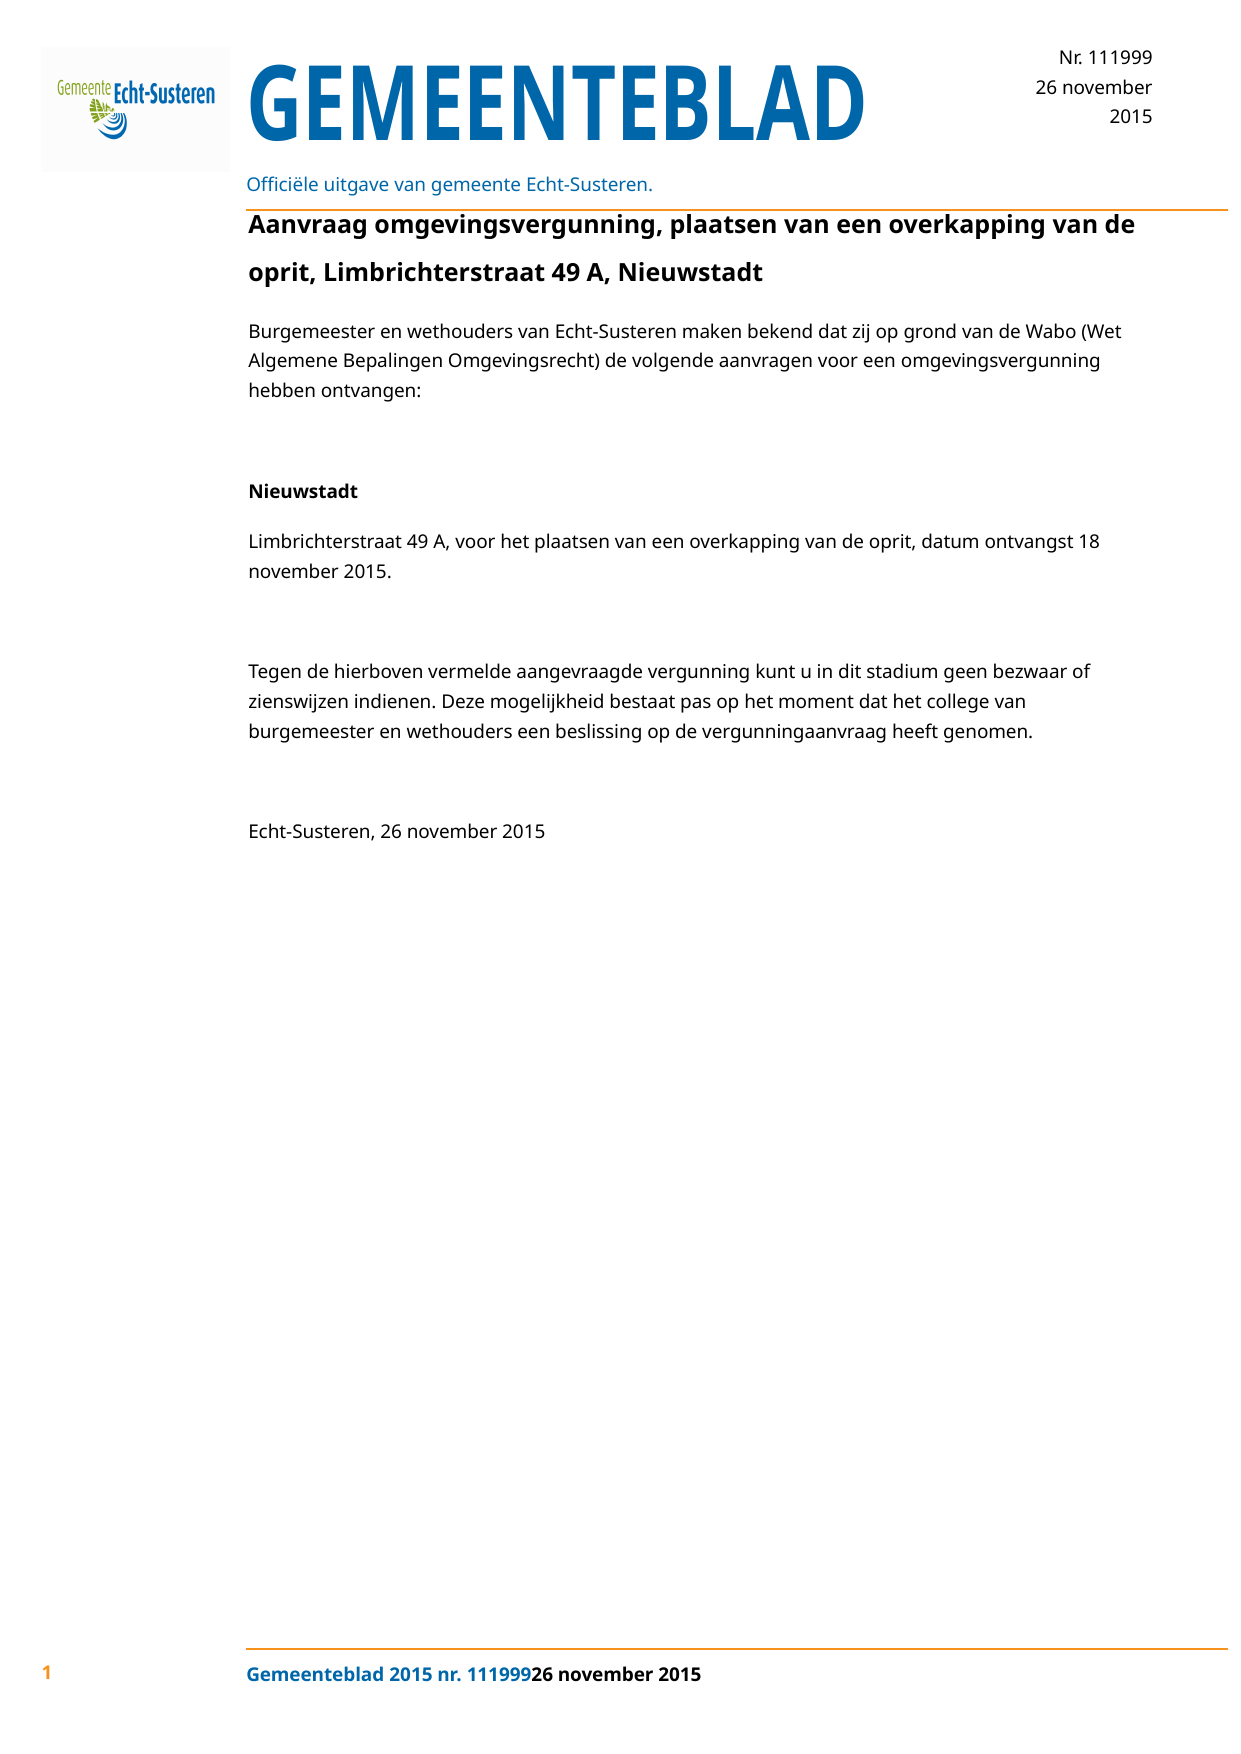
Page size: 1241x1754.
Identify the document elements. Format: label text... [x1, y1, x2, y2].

text Limbrichterstraat 49 A, voor het plaatsen van een overkapping van de oprit, datum ontvangst 18 november 2015. [248, 528, 1152, 584]
text Tegen de hierboven vermelde aangevraagde vergunning kunt u in dit stadium geen bezwaar of zienswijzen indienen. Deze mogelijkheid bestaat pas op het moment dat het college van burgemeester en wethouders een beslissing op de vergunningaanvraag heeft genomen. [248, 659, 1152, 744]
text Nieuwstadt [248, 478, 1152, 504]
text Aanvraag omgevingsvergunning, plaatsen van een overkapping van de oprit, Limbrichterstraat 49 A, Nieuwstadt [248, 211, 1152, 288]
text Burgemeester en wethouders van Echt-Susteren maken bekend dat zij op grond van de Wabo (Wet Algemene Bepalingen Omgevingsrecht) de volgende aanvragen voor een omgevingsvergunning hebben ontvangen: [248, 318, 1152, 403]
text Echt-Susteren, 26 november 2015 [248, 819, 1152, 844]
picture [41, 47, 231, 172]
